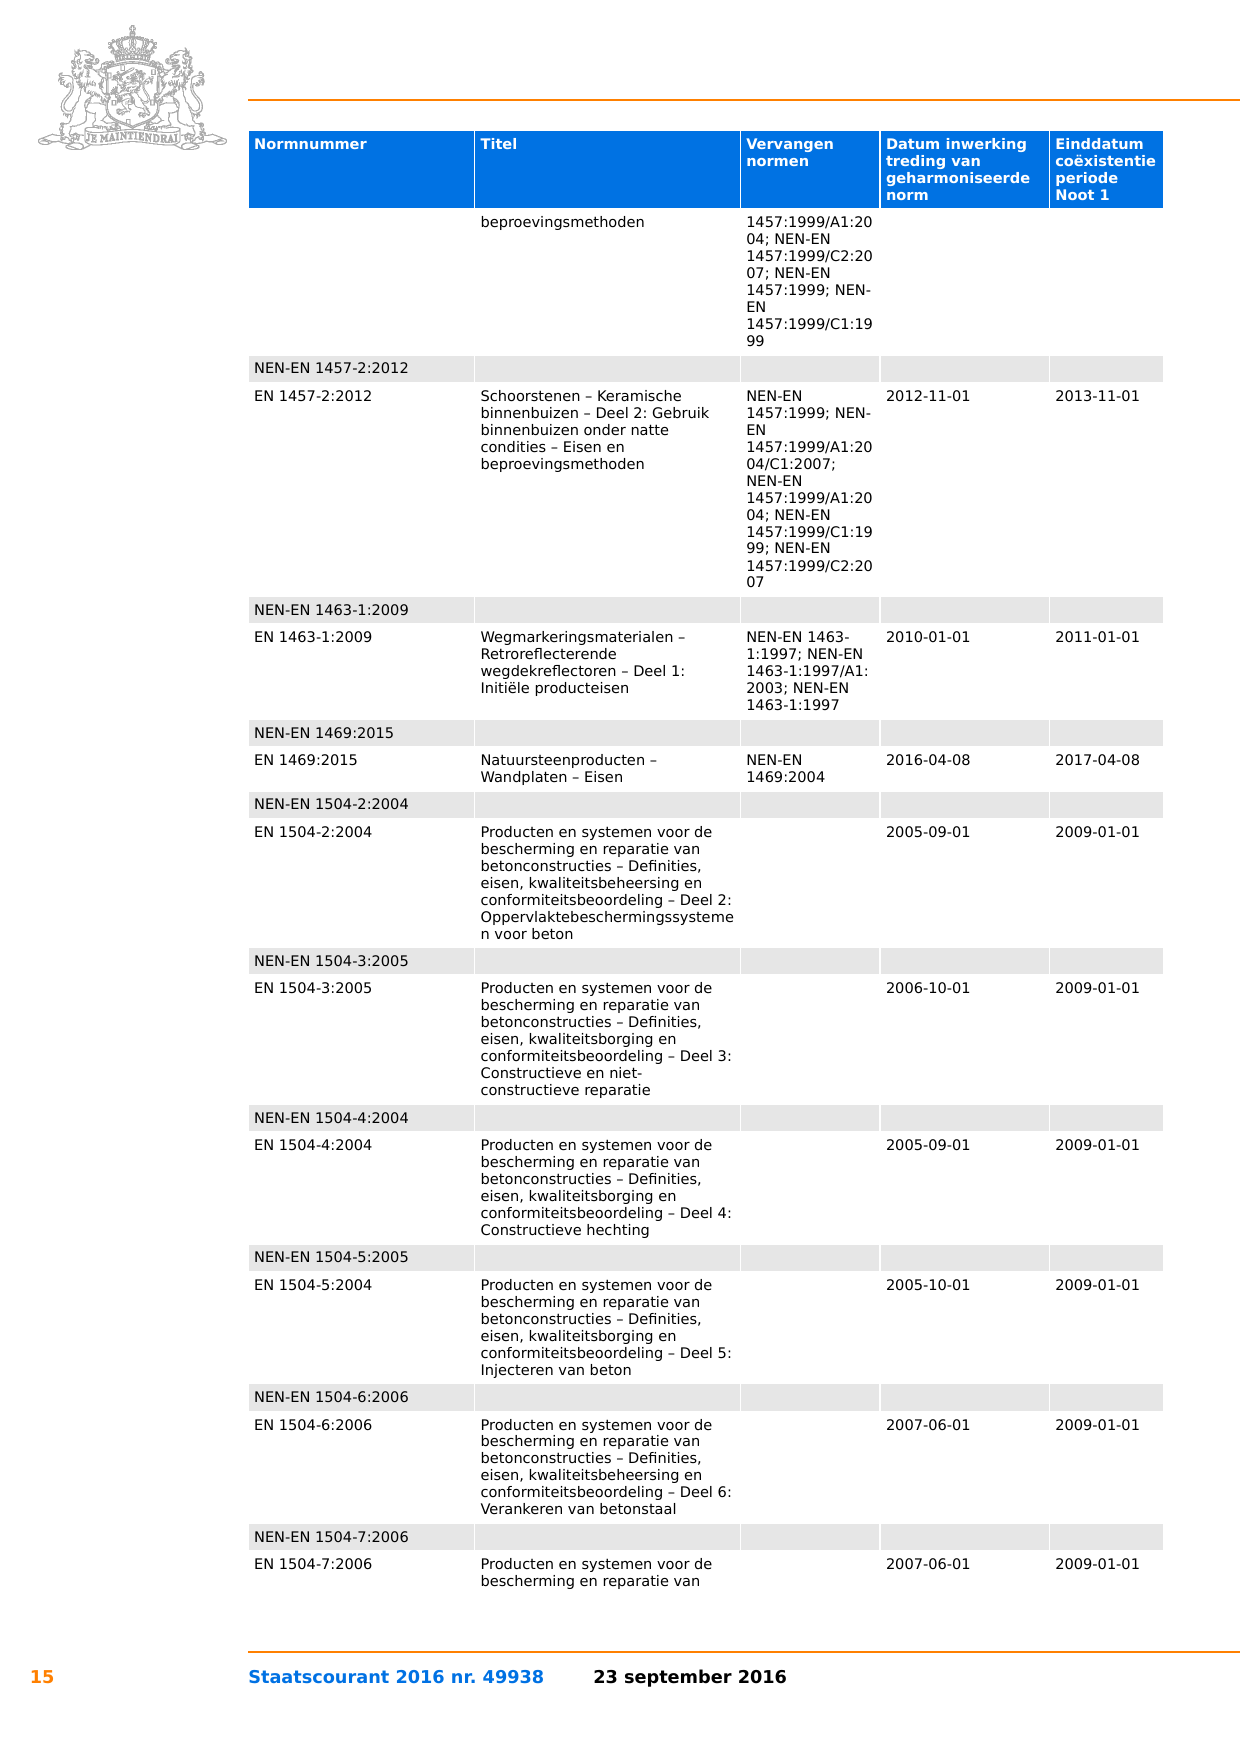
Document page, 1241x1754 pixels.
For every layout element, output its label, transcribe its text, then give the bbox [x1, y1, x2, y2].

table_cell Schoorstenen – Keramische binnenbuizen – Deel 2: Gebruik binnenbuizen onder natte condities – Eisen en beproevingsmethoden [475, 383, 740, 596]
table_cell EN 1504-6:2006 [249, 1412, 474, 1523]
table_cell EN 1469:2015 [249, 747, 474, 791]
table_cell [1050, 356, 1163, 382]
table_cell [881, 792, 1049, 818]
table_cell 2007-06-01 [881, 1412, 1049, 1523]
table_cell [1050, 1105, 1163, 1131]
table_cell NEN-EN 1463-1:2009 [249, 597, 474, 623]
table_cell [881, 948, 1049, 974]
table_cell [881, 720, 1049, 746]
table_cell 2009-01-01 [1050, 1412, 1163, 1523]
table_cell [741, 720, 879, 746]
table_cell [881, 1105, 1049, 1131]
table_cell [741, 1105, 879, 1131]
table_cell NEN-EN 1504-3:2005 [249, 948, 474, 974]
table_cell Producten en systemen voor de bescherming en reparatie van betonconstructies – Definities, eisen, kwaliteitsborging en conformiteitsbeoordeling – Deel 4: Constructieve hechting [475, 1132, 740, 1243]
table_cell 2011-01-01 [1050, 625, 1163, 719]
table_cell 1457:1999/A1:2004; NEN-EN 1457:1999/C2:2007; NEN-EN 1457:1999; NEN-EN 1457:1999/C1:1999 [741, 209, 879, 354]
table_cell beproevingsmethoden [475, 209, 740, 354]
table_cell NEN-EN 1504-4:2004 [249, 1105, 474, 1131]
table_cell Producten en systemen voor de bescherming en reparatie van betonconstructies – Definities, eisen, kwaliteitsborging en conformiteitsbeoordeling – Deel 5: Injecteren van beton [475, 1272, 740, 1383]
table_cell [881, 597, 1049, 623]
table_cell EN 1463-1:2009 [249, 625, 474, 719]
table_cell [249, 209, 474, 354]
table_cell [475, 792, 740, 818]
table_cell [881, 1245, 1049, 1271]
table_cell 2009-01-01 [1050, 1132, 1163, 1243]
table_cell 2010-01-01 [881, 625, 1049, 719]
table_cell 2017-04-08 [1050, 747, 1163, 791]
table_cell Producten en systemen voor de bescherming en reparatie van betonconstructies – Definities, eisen, kwaliteitsbeheersing en conformiteitsbeoordeling – Deel 6: Verankeren van betonstaal [475, 1412, 740, 1523]
table_cell NEN-EN 1469:2004 [741, 747, 879, 791]
table_cell Producten en systemen voor de bescherming en reparatie van betonconstructies – Definities, eisen, kwaliteitsbeheersing en conformiteitsbeoordeling – Deel 2: Oppervlaktebeschermingssystemen voor beton [475, 819, 740, 947]
table_cell [741, 1412, 879, 1523]
table_cell [475, 1384, 740, 1411]
table_cell 2007-06-01 [881, 1551, 1049, 1595]
table_cell 2016-04-08 [881, 747, 1049, 791]
table_cell [1050, 720, 1163, 746]
table_cell 2009-01-01 [1050, 1272, 1163, 1383]
table_header Normnummer [249, 131, 474, 208]
table_cell 2012-11-01 [881, 383, 1049, 596]
table_cell Natuursteenproducten – Wandplaten – Eisen [475, 747, 740, 791]
table_cell NEN-EN 1463-1:1997; NEN-EN 1463-1:1997/A1:2003; NEN-EN 1463-1:1997 [741, 625, 879, 719]
table_cell [475, 948, 740, 974]
table_cell [741, 1245, 879, 1271]
table_cell [475, 1105, 740, 1131]
table_cell EN 1504-7:2006 [249, 1551, 474, 1595]
table_cell [475, 356, 740, 382]
table_cell [475, 1524, 740, 1550]
table_cell NEN-EN 1504-6:2006 [249, 1384, 474, 1411]
table_cell Producten en systemen voor de bescherming en reparatie van betonconstructies – Definities, eisen, kwaliteitsborging en conformiteitsbeoordeling – Deel 3: Constructieve en niet-constructieve reparatie [475, 976, 740, 1104]
table_cell EN 1504-3:2005 [249, 976, 474, 1104]
table_cell 2005-09-01 [881, 819, 1049, 947]
table_cell 2013-11-01 [1050, 383, 1163, 596]
table_cell 2009-01-01 [1050, 819, 1163, 947]
table_cell [1050, 1524, 1163, 1550]
table_header Vervangen normen [741, 131, 879, 208]
table_cell [741, 948, 879, 974]
table_cell [1050, 792, 1163, 818]
table_cell [741, 1132, 879, 1243]
table_cell EN 1504-4:2004 [249, 1132, 474, 1243]
table_cell [741, 1272, 879, 1383]
table_cell NEN-EN 1457:1999; NEN-EN 1457:1999/A1:2004/C1:2007; NEN-EN 1457:1999/A1:2004; NEN-EN 1457:1999/C1:1999; NEN-EN 1457:1999/C2:2007 [741, 383, 879, 596]
table_cell Wegmarkeringsmaterialen – Retroreflecterende wegdekreflectoren – Deel 1: Initiële producteisen [475, 625, 740, 719]
table_cell 2009-01-01 [1050, 1551, 1163, 1595]
table_cell [741, 597, 879, 623]
table_cell EN 1504-5:2004 [249, 1272, 474, 1383]
table_cell [475, 720, 740, 746]
table_cell 2005-09-01 [881, 1132, 1049, 1243]
table_cell [1050, 1384, 1163, 1411]
table_cell EN 1457-2:2012 [249, 383, 474, 596]
table_cell [1050, 209, 1163, 354]
table_cell 2009-01-01 [1050, 976, 1163, 1104]
table_cell [881, 209, 1049, 354]
table_cell [741, 1551, 879, 1595]
table_cell 2005-10-01 [881, 1272, 1049, 1383]
table_cell [1050, 597, 1163, 623]
table_cell NEN-EN 1504-2:2004 [249, 792, 474, 818]
table_header Datum inwerking treding van geharmoniseerde norm [881, 131, 1049, 208]
table_header Titel [475, 131, 740, 208]
table_cell [741, 1384, 879, 1411]
table_cell [881, 356, 1049, 382]
table_cell NEN-EN 1469:2015 [249, 720, 474, 746]
table_cell 2006-10-01 [881, 976, 1049, 1104]
table_header Einddatum coëxistentieperiode Noot 1 [1050, 131, 1163, 208]
table_cell [741, 819, 879, 947]
picture [38, 25, 227, 150]
table_cell [1050, 948, 1163, 974]
table_cell NEN-EN 1504-5:2005 [249, 1245, 474, 1271]
table_cell [741, 976, 879, 1104]
table_cell Producten en systemen voor de bescherming en reparatie van [475, 1551, 740, 1595]
table_cell [741, 792, 879, 818]
table_cell [881, 1384, 1049, 1411]
table_cell NEN-EN 1504-7:2006 [249, 1524, 474, 1550]
table_cell [881, 1524, 1049, 1550]
table_cell [741, 356, 879, 382]
table_cell [475, 1245, 740, 1271]
table_cell [475, 597, 740, 623]
table_cell [1050, 1245, 1163, 1271]
table_cell EN 1504-2:2004 [249, 819, 474, 947]
table_cell NEN-EN 1457-2:2012 [249, 356, 474, 382]
table_cell [741, 1524, 879, 1550]
